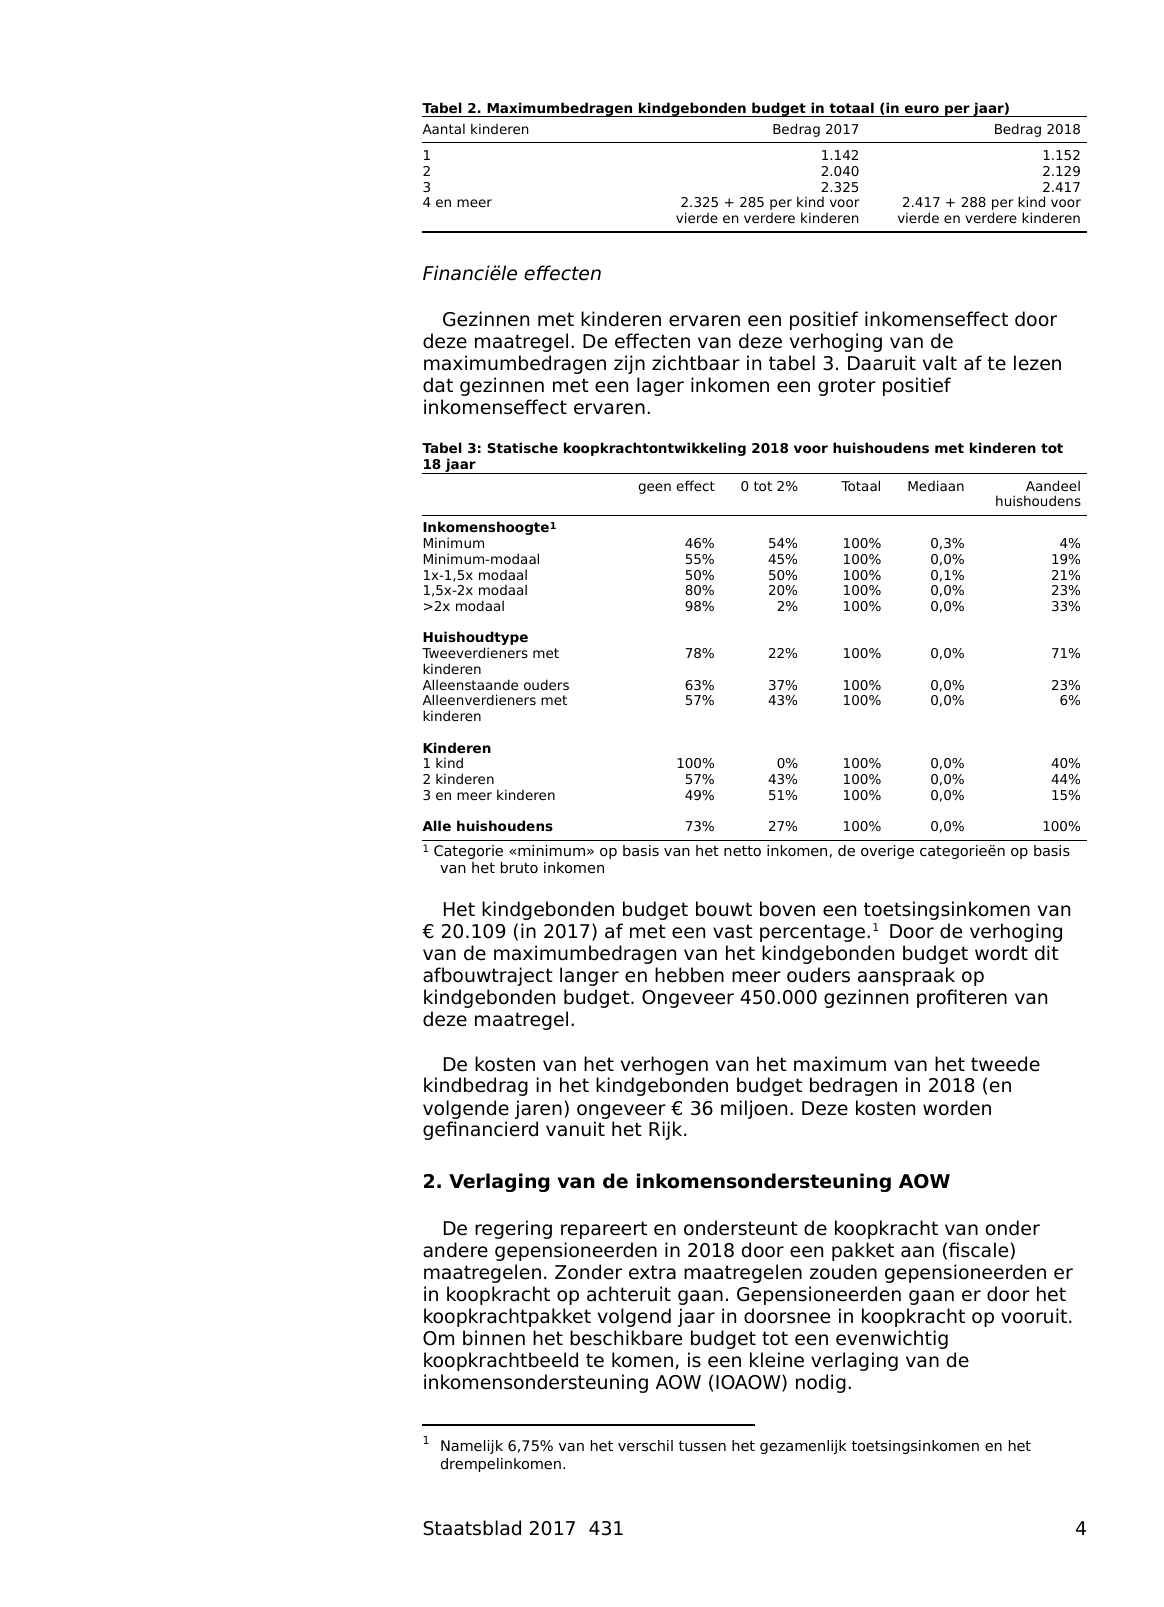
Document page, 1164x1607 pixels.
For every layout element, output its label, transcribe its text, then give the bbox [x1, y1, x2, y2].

table_cell [970, 630, 1087, 646]
table_cell [422, 615, 614, 630]
table_cell 0,0% [887, 599, 970, 614]
text De kosten van het verhogen van het maximum van het tweede kindbedrag in het kindgebonden budget bedragen in 2018 (en volgende jaren) ongeveer € 36 miljoen. Deze kosten worden gefinancierd vanuit het Rijk. [422, 1053, 1087, 1141]
table_cell 1,5x-2x modaal [422, 583, 614, 599]
table_cell 54% [721, 536, 804, 552]
table_cell 100% [804, 756, 887, 772]
table_cell 27% [721, 819, 804, 839]
table_cell Alleenstaande ouders [422, 678, 614, 693]
table_cell 100% [804, 819, 887, 839]
table_cell 0% [721, 756, 804, 772]
text Namelijk 6,75% van het verschil tussen het gezamenlijk toetsingsinkomen en het drempelinkomen. [422, 1434, 1087, 1473]
table_cell [614, 630, 721, 646]
table_cell 78% [614, 646, 721, 677]
table_cell 0,0% [887, 756, 970, 772]
table_cell [721, 630, 804, 646]
table_cell 49% [614, 788, 721, 803]
table_cell 2.129 [865, 164, 1087, 179]
table_cell [887, 516, 970, 536]
table_cell Minimum-modaal [422, 552, 614, 567]
table_cell 98% [614, 599, 721, 614]
table_cell 1 [422, 143, 644, 164]
table_cell 0,0% [887, 678, 970, 693]
table_cell 37% [721, 678, 804, 693]
table_cell 100% [804, 536, 887, 552]
table_cell [422, 725, 614, 740]
table_cell 100% [804, 678, 887, 693]
table_cell 2 kinderen [422, 772, 614, 788]
table_header Tabel 2. Maximumbedragen kindgebonden budget in totaal (in euro per jaar) [422, 100, 1087, 116]
table_cell 4% [970, 536, 1087, 552]
table_cell 100% [804, 583, 887, 599]
table_cell 2.417 + 288 per kind voor vierde en verdere kinderen [865, 195, 1087, 231]
table_cell 1x-1,5x modaal [422, 568, 614, 583]
text Gezinnen met kinderen ervaren een positief inkomenseffect door deze maatregel. De effecten van deze verhoging van de maximumbedragen zijn zichtbaar in tabel 3. Daaruit valt af te lezen dat gezinnen met een lager inkomen een groter positief inkomenseffect ervaren. [422, 309, 1087, 419]
table_cell [721, 725, 804, 740]
table_cell 100% [970, 819, 1087, 839]
table_cell 50% [614, 568, 721, 583]
table_cell [614, 516, 721, 536]
table_cell 2 [422, 164, 644, 179]
table_cell 0,3% [887, 536, 970, 552]
table_cell 0 tot 2% [721, 474, 804, 514]
table_cell 55% [614, 552, 721, 567]
subtitle Financiële effecten [422, 262, 1087, 284]
table_cell 51% [721, 788, 804, 803]
table_cell 0,0% [887, 819, 970, 839]
table_cell [614, 615, 721, 630]
table_cell [887, 630, 970, 646]
table_cell 0,0% [887, 646, 970, 677]
table_cell [721, 615, 804, 630]
table_cell [887, 725, 970, 740]
table_cell 22% [721, 646, 804, 677]
table_cell Alle huishoudens [422, 819, 614, 839]
table_cell Kinderen [422, 740, 614, 756]
table_cell [804, 740, 887, 756]
table_cell 21% [970, 568, 1087, 583]
table_cell Totaal [804, 474, 887, 514]
table_cell 40% [970, 756, 1087, 772]
table_cell 0,0% [887, 693, 970, 725]
table_cell [804, 615, 887, 630]
table_cell 0,0% [887, 583, 970, 599]
table_cell [721, 803, 804, 819]
table_cell 45% [721, 552, 804, 567]
table_cell 57% [614, 772, 721, 788]
table_cell Alleenverdieners met kinderen [422, 693, 614, 725]
table_cell 73% [614, 819, 721, 839]
table_cell Inkomenshoogte1 [422, 516, 614, 536]
table_cell [422, 474, 614, 514]
table_cell Tweeverdieners met kinderen [422, 646, 614, 677]
table_cell 100% [804, 599, 887, 614]
table_cell 2% [721, 599, 804, 614]
text Het kindgebonden budget bouwt boven een toetsingsinkomen van € 20.109 (in 2017) af met een vast percentage. Door de verhoging van de maximumbedragen van het kindgebonden budget wordt dit afbouwtraject langer en hebben meer ouders aanspraak op kindgebonden budget. Ongeveer 450.000 gezinnen profiteren van deze maatregel. [422, 899, 1087, 1031]
table_cell 100% [804, 788, 887, 803]
table_cell 0,1% [887, 568, 970, 583]
table_cell 2.325 + 285 per kind voor vierde en verdere kinderen [644, 195, 865, 231]
table_cell 1 Categorie «minimum» op basis van het netto inkomen, de overige categorieën op basis van het bruto inkomen [422, 841, 1087, 877]
table_cell [804, 630, 887, 646]
table_cell 20% [721, 583, 804, 599]
table_cell [970, 803, 1087, 819]
table_cell >2x modaal [422, 599, 614, 614]
table_cell 3 [422, 180, 644, 195]
table_cell 33% [970, 599, 1087, 614]
table_cell 0,0% [887, 788, 970, 803]
text De regering repareert en ondersteunt de koopkracht van onder andere gepensioneerden in 2018 door een pakket aan (fiscale) maatregelen. Zonder extra maatregelen zouden gepensioneerden er in koopkracht op achteruit gaan. Gepensioneerden gaan er door het koopkrachtpakket volgend jaar in doorsnee in koopkracht op vooruit. Om binnen het beschikbare budget tot een evenwichtig koopkrachtbeeld te komen, is een kleine verlaging van de inkomensondersteuning AOW (IOAOW) nodig. [422, 1218, 1087, 1394]
table_cell 1 kind [422, 756, 614, 772]
table_cell 3 en meer kinderen [422, 788, 614, 803]
table_cell 2.417 [865, 180, 1087, 195]
table_cell 19% [970, 552, 1087, 567]
table_header Tabel 3: Statische koopkrachtontwikkeling 2018 voor huishoudens met kinderen tot 18 jaar [422, 441, 1087, 473]
table_cell 23% [970, 678, 1087, 693]
table_cell 15% [970, 788, 1087, 803]
table_cell [970, 615, 1087, 630]
table_cell 57% [614, 693, 721, 725]
table_cell 4 en meer [422, 195, 644, 231]
table_cell 0,0% [887, 552, 970, 567]
table_cell [970, 740, 1087, 756]
table_cell Aantal kinderen [422, 117, 644, 142]
table_cell [804, 803, 887, 819]
table_cell [422, 803, 614, 819]
table_cell 71% [970, 646, 1087, 677]
table_cell Bedrag 2017 [644, 117, 865, 142]
table_cell 6% [970, 693, 1087, 725]
table_cell 100% [804, 646, 887, 677]
table_cell Huishoudtype [422, 630, 614, 646]
table_cell 80% [614, 583, 721, 599]
table_cell [614, 725, 721, 740]
table_cell 100% [804, 552, 887, 567]
table_cell 43% [721, 772, 804, 788]
table_cell [721, 516, 804, 536]
table_cell 0,0% [887, 772, 970, 788]
table_cell [887, 803, 970, 819]
table_cell Aandeel huishoudens [970, 474, 1087, 514]
table_cell 100% [804, 772, 887, 788]
table_cell 2.325 [644, 180, 865, 195]
table_cell [614, 740, 721, 756]
table_cell 46% [614, 536, 721, 552]
table_cell [721, 740, 804, 756]
table_cell 1.152 [865, 143, 1087, 164]
table_cell Mediaan [887, 474, 970, 514]
table_cell 1.142 [644, 143, 865, 164]
table_cell Bedrag 2018 [865, 117, 1087, 142]
table_cell 23% [970, 583, 1087, 599]
table_cell [804, 725, 887, 740]
table_cell 44% [970, 772, 1087, 788]
table_cell geen effect [614, 474, 721, 514]
table_cell [614, 803, 721, 819]
table_cell 100% [804, 568, 887, 583]
table_cell 100% [614, 756, 721, 772]
table_cell Minimum [422, 536, 614, 552]
table_cell 50% [721, 568, 804, 583]
table_cell [887, 615, 970, 630]
table_cell [970, 725, 1087, 740]
table_cell [970, 516, 1087, 536]
table_cell [887, 740, 970, 756]
subtitle 2. Verlaging van de inkomensondersteuning AOW [422, 1171, 1087, 1193]
table_cell 43% [721, 693, 804, 725]
table_cell 2.040 [644, 164, 865, 179]
table_cell [804, 516, 887, 536]
table_cell 100% [804, 693, 887, 725]
table_cell 63% [614, 678, 721, 693]
